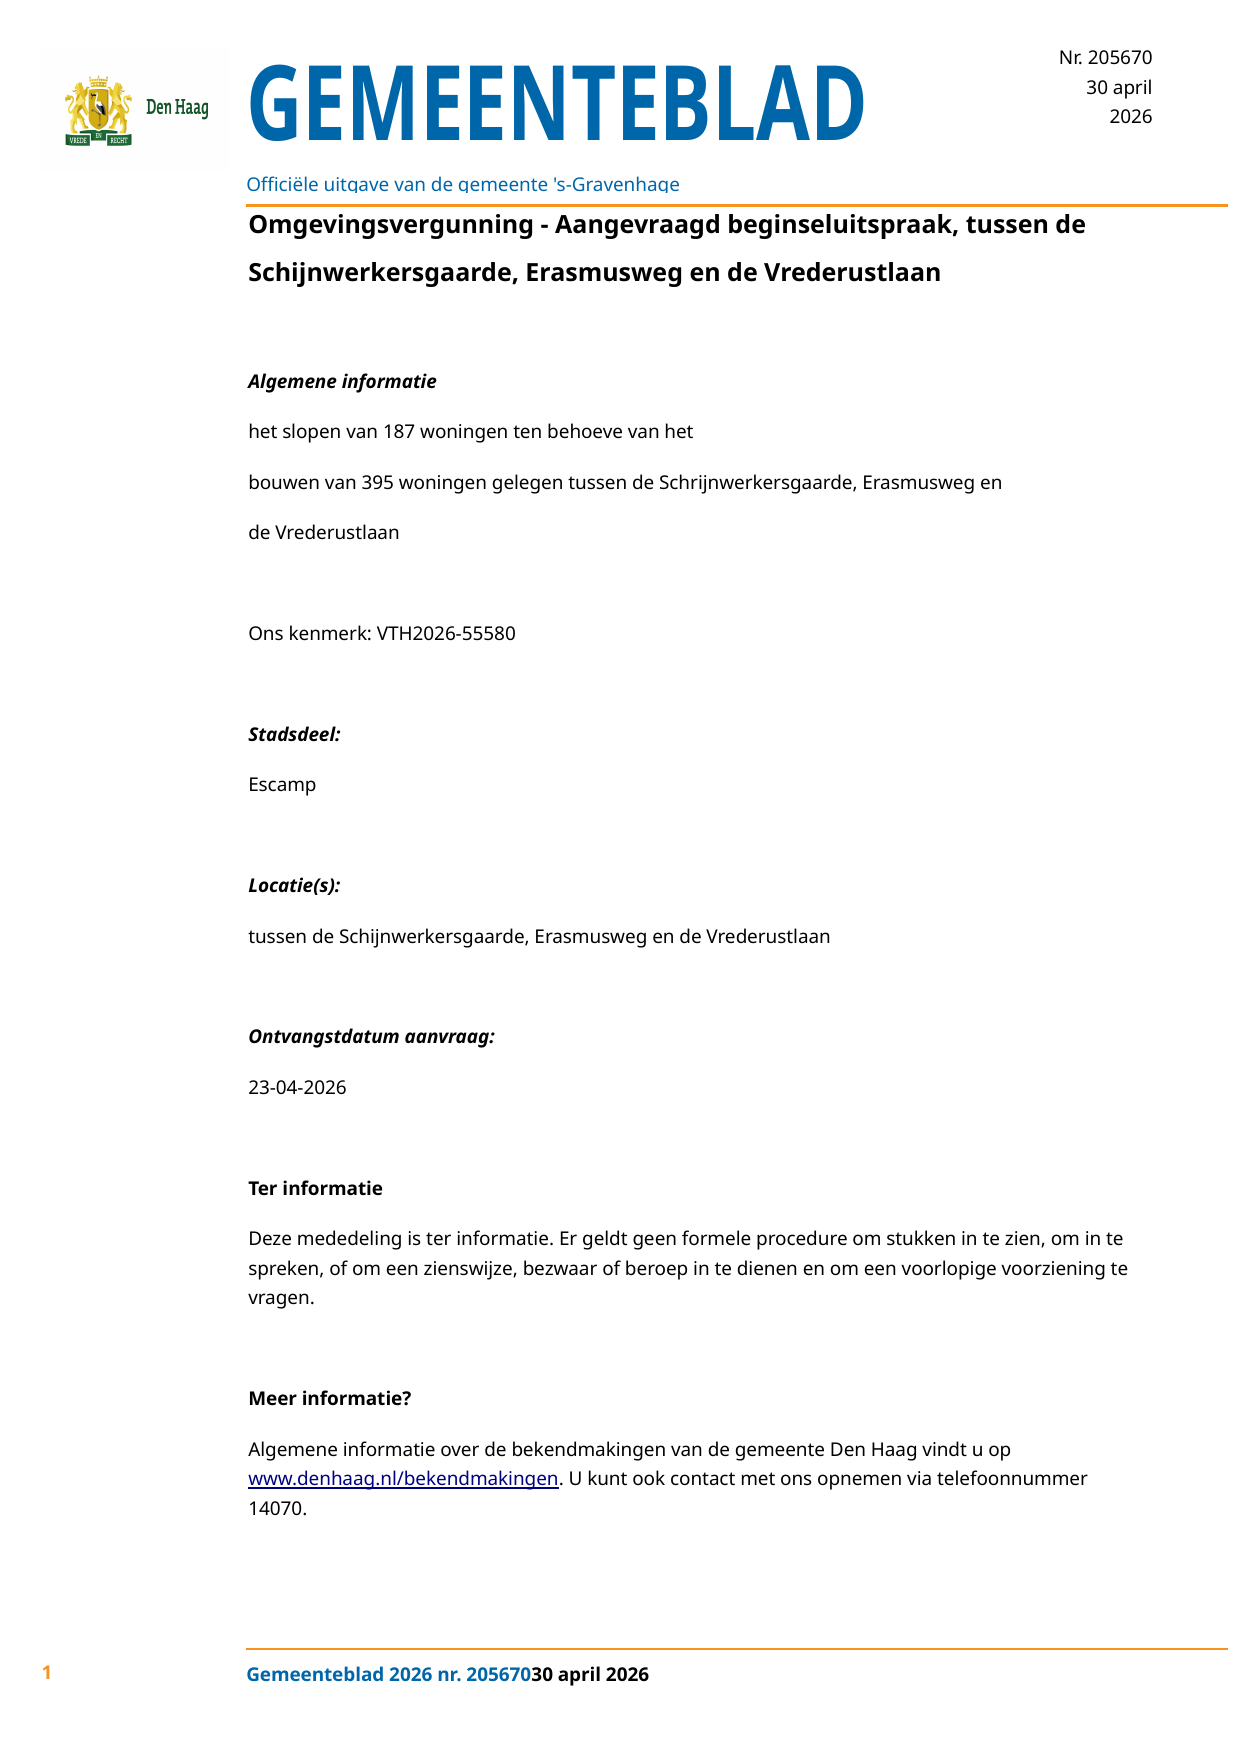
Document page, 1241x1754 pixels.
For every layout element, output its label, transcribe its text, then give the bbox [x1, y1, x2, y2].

text Algemene informatie [248, 368, 1152, 394]
text Omgevingsvergunning - Aangevraagd beginseluitspraak, tussen de Schijnwerkersgaarde, Erasmusweg en de Vrederustlaan [248, 207, 1152, 288]
text Ontvangstdatum aanvraag: [248, 1024, 1152, 1049]
text Meer informatie? [248, 1385, 1152, 1411]
text Ter informatie [248, 1175, 1152, 1201]
text Locatie(s): [248, 872, 1152, 898]
text bouwen van 395 woningen gelegen tussen de Schrijnwerkersgaarde, Erasmusweg en [248, 469, 1152, 495]
text Stadsdeel: [248, 721, 1152, 747]
text Algemene informatie over de bekendmakingen van de gemeente Den Haag vindt u op www.denhaag.nl/bekendmakingen. U kunt ook contact met ons opnemen via telefoonnummer 14070. [248, 1436, 1152, 1521]
text de Vrederustlaan [248, 519, 1152, 545]
text Escamp [248, 772, 1152, 797]
text 23-04-2026 [248, 1074, 1152, 1100]
text het slopen van 187 woningen ten behoeve van het [248, 419, 1152, 444]
text tussen de Schijnwerkersgaarde, Erasmusweg en de Vrederustlaan [248, 923, 1152, 949]
text Deze mededeling is ter informatie. Er geldt geen formele procedure om stukken in te zien, om in te spreken, of om een zienswijze, bezwaar of beroep in te dienen en om een voorlopige voorziening te vragen. [248, 1225, 1152, 1310]
text Ons kenmerk: VTH2026-55580 [248, 620, 1152, 646]
picture [41, 47, 231, 172]
